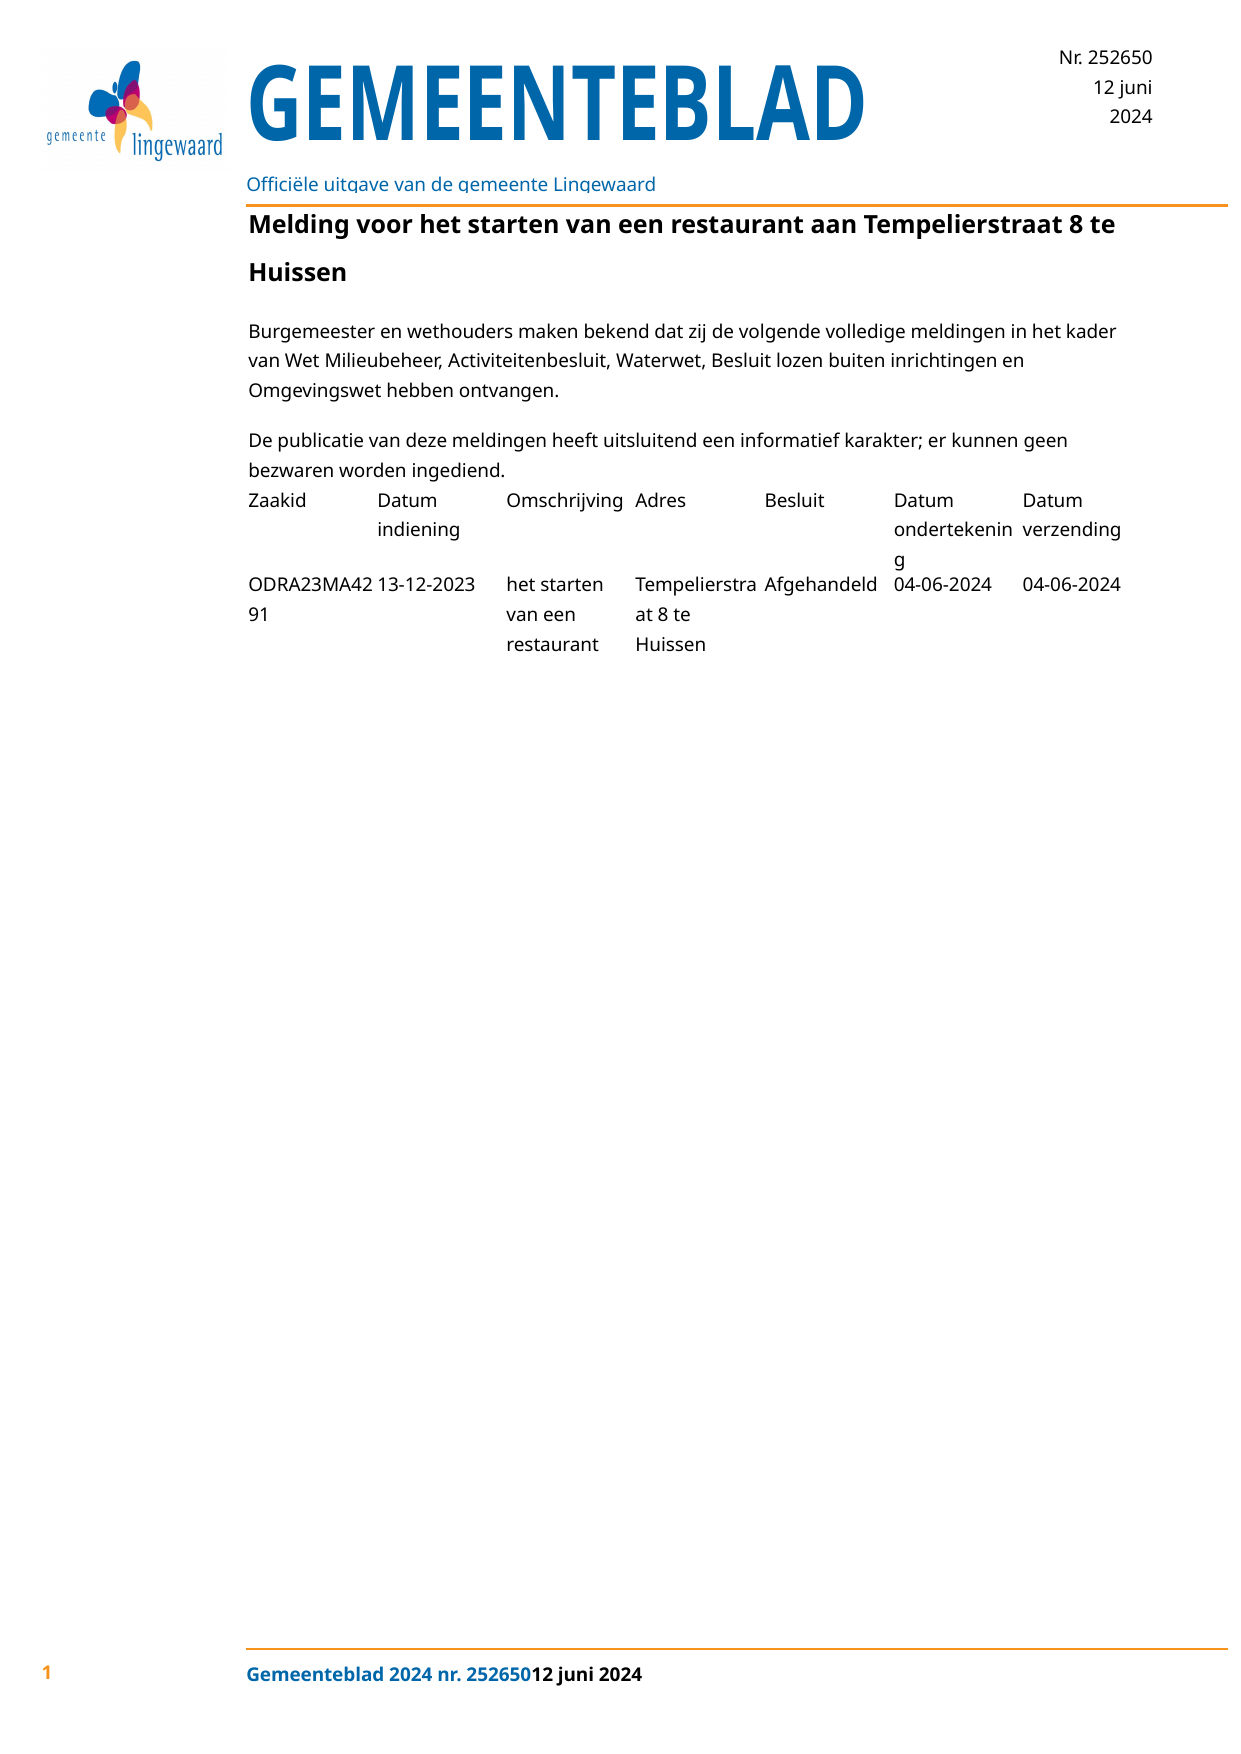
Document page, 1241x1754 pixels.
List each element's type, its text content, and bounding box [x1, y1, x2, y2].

text Melding voor het starten van een restaurant aan Tempelierstraat 8 te Huissen [248, 207, 1152, 288]
text Burgemeester en wethouders maken bekend dat zij de volgende volledige meldingen in het kader van Wet Milieubeheer, Activiteitenbesluit, Waterwet, Besluit lozen buiten inrichtingen en Omgevingswet hebben ontvangen. [248, 318, 1152, 403]
table_header Zaakid [248, 487, 377, 572]
table_header Datum ondertekening [894, 487, 1022, 572]
table_cell 13-12-2023 [377, 572, 506, 657]
table_header Omschrijving [506, 487, 635, 572]
table_header Besluit [764, 487, 893, 572]
table_header Datum verzending [1023, 487, 1152, 572]
table_cell Afgehandeld [764, 572, 893, 657]
table_cell het starten van een restaurant [506, 572, 635, 657]
table_header Adres [635, 487, 764, 572]
table_cell 04-06-2024 [1023, 572, 1152, 657]
picture [41, 47, 231, 172]
text De publicatie van deze meldingen heeft uitsluitend een informatief karakter; er kunnen geen bezwaren worden ingediend. [248, 427, 1152, 483]
table_cell 04-06-2024 [894, 572, 1022, 657]
table_cell ODRA23MA4291 [248, 572, 377, 657]
table_header Datum indiening [377, 487, 506, 572]
table_cell Tempelierstraat 8 te Huissen [635, 572, 764, 657]
